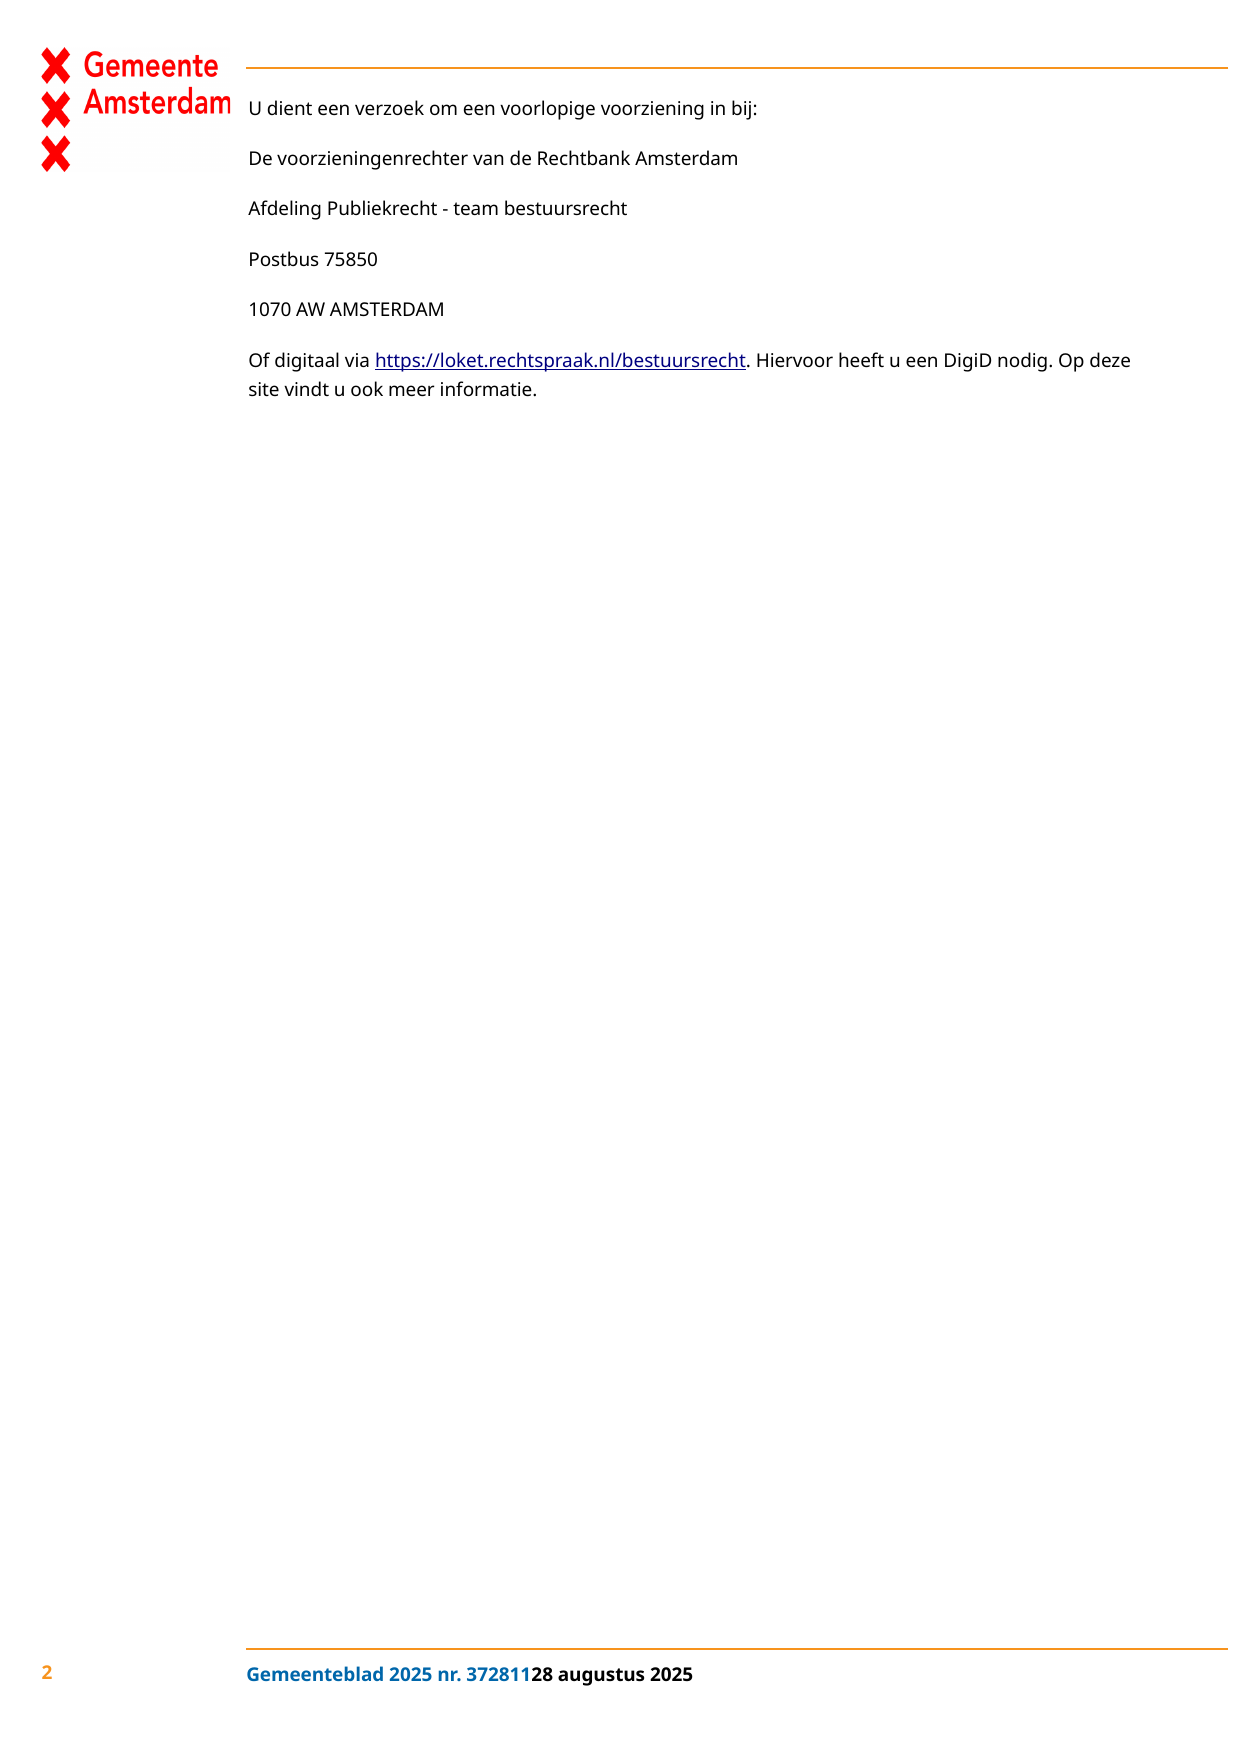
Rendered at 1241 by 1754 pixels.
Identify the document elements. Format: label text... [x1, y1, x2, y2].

picture [41, 47, 231, 172]
text Postbus 75850 [248, 246, 1152, 272]
text 1070 AW AMSTERDAM [248, 296, 1152, 322]
text U dient een verzoek om een voorlopige voorziening in bij: [248, 95, 1152, 121]
text Of digitaal via https://loket.rechtspraak.nl/bestuursrecht. Hiervoor heeft u een DigiD nodig. Op deze site vindt u ook meer informatie. [248, 347, 1152, 402]
text De voorzieningenrechter van de Rechtbank Amsterdam [248, 145, 1152, 171]
text Afdeling Publiekrecht - team bestuursrecht [248, 196, 1152, 221]
